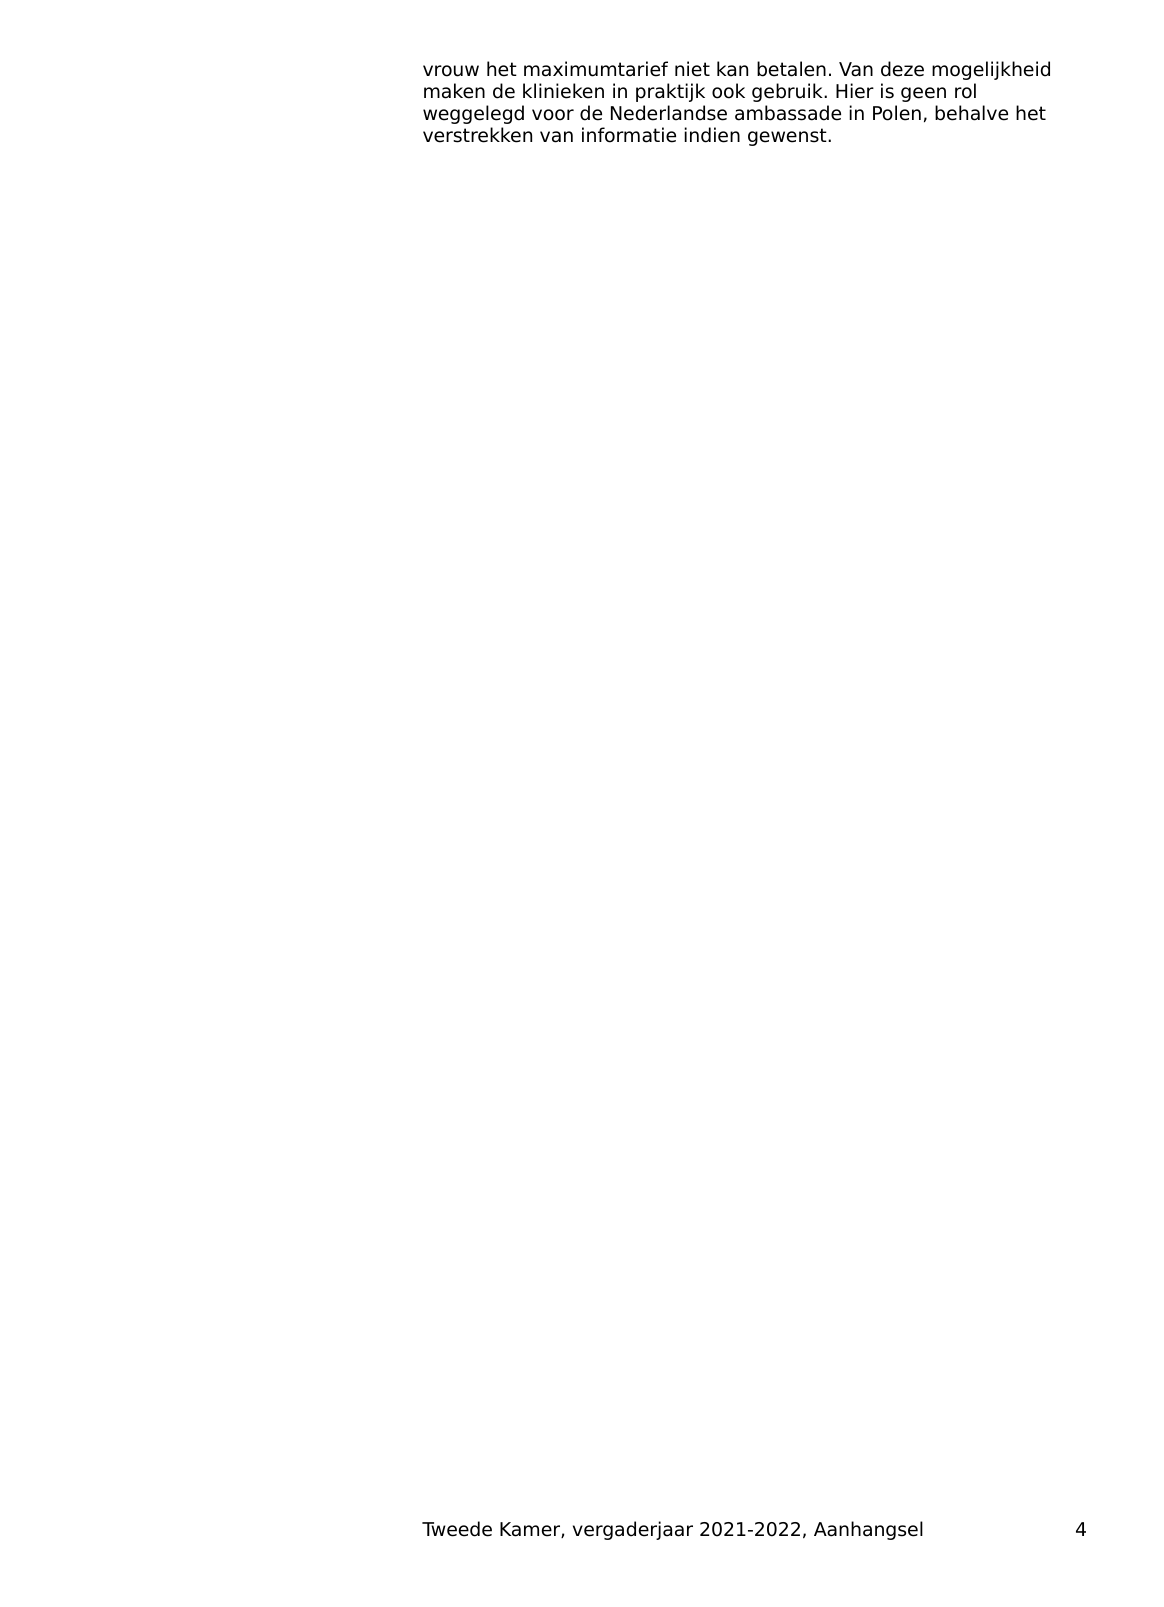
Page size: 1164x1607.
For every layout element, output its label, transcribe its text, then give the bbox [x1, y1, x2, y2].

text vrouw het maximumtarief niet kan betalen. Van deze mogelijkheid maken de klinieken in praktijk ook gebruik. Hier is geen rol weggelegd voor de Nederlandse ambassade in Polen, behalve het verstrekken van informatie indien gewenst. [422, 59, 1087, 147]
